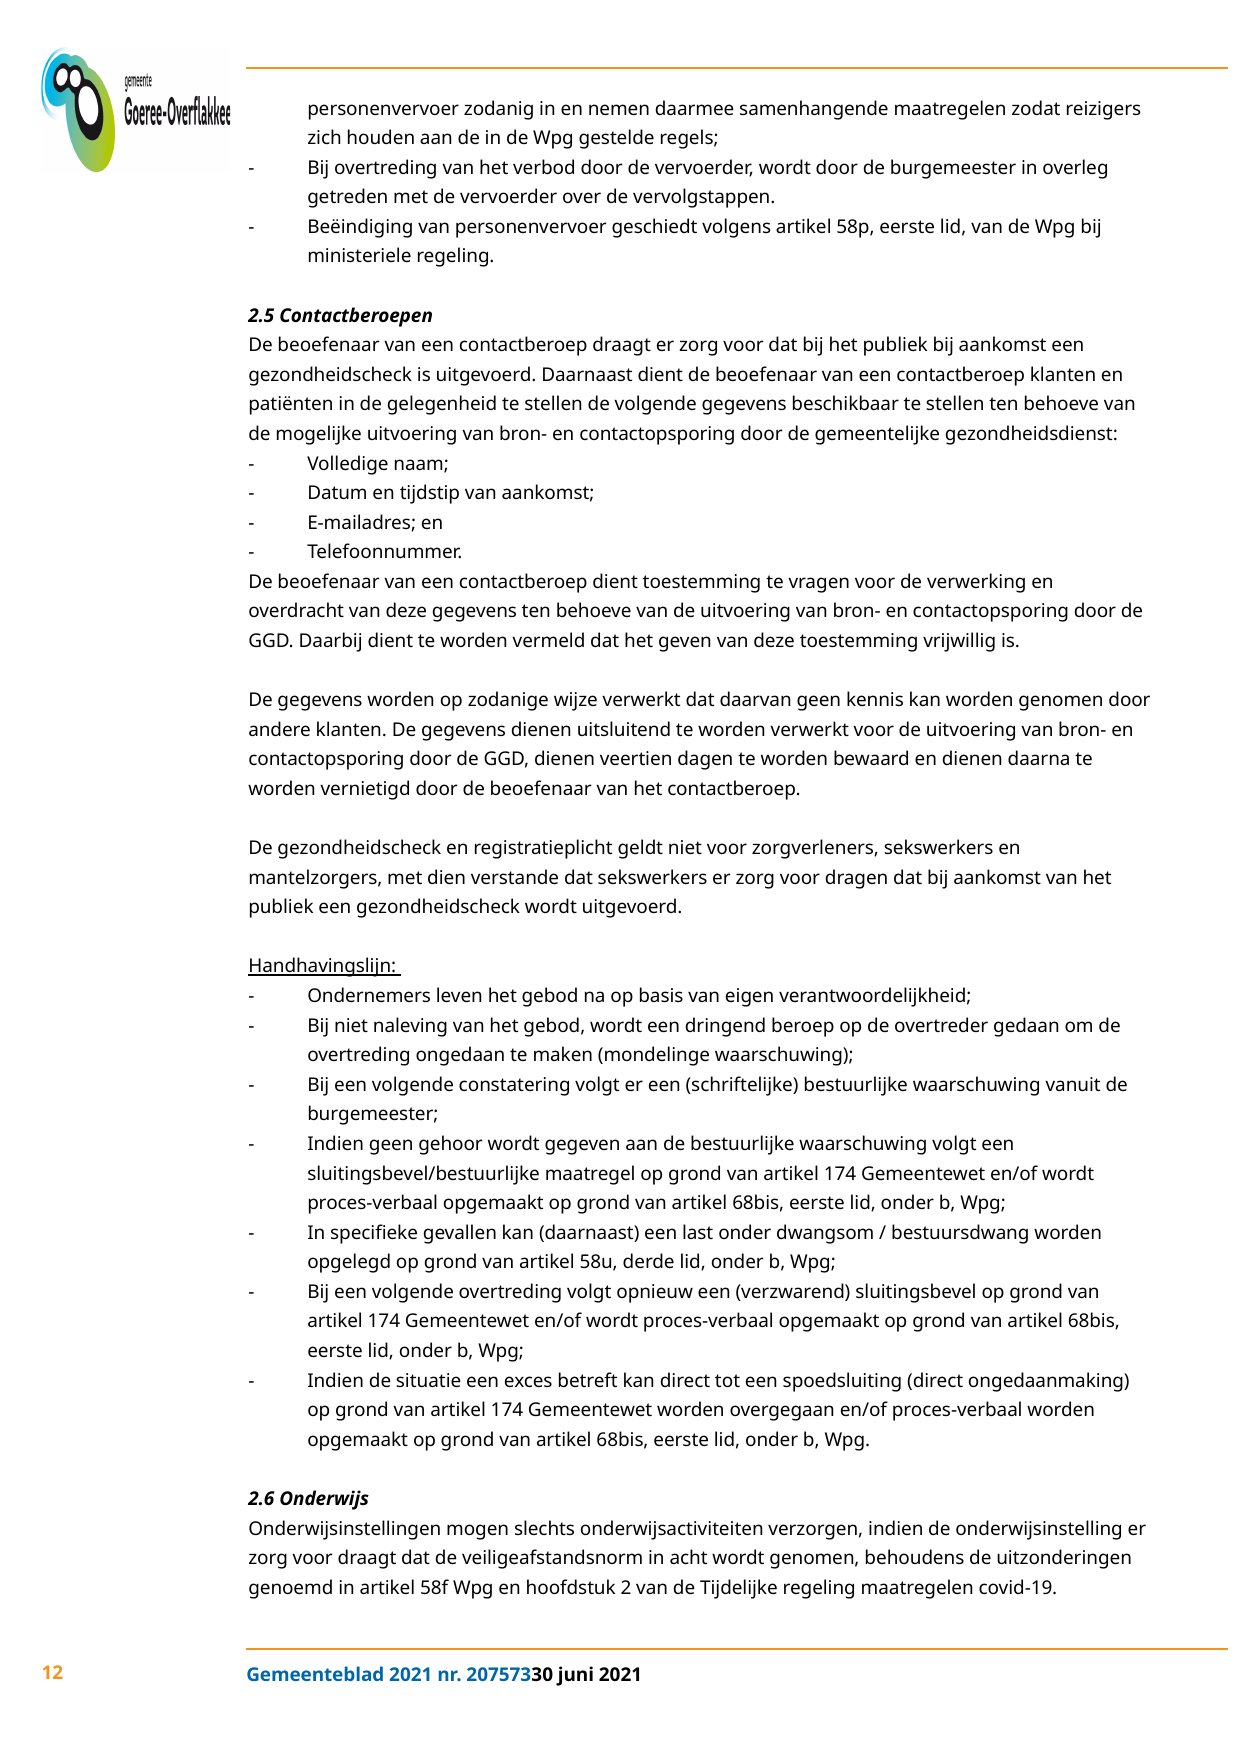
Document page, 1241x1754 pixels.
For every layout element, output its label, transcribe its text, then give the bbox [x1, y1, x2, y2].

list E-mailadres; en [248, 509, 1152, 535]
list Bij een volgende constatering volgt er een (schriftelijke) bestuurlijke waarschuwing vanuit de burgemeester; [248, 1071, 1152, 1126]
list Indien de situatie een exces betreft kan direct tot een spoedsluiting (direct ongedaanmaking) op grond van artikel 174 Gemeentewet worden overgegaan en/of proces-verbaal worden opgemaakt op grond van artikel 68bis, eerste lid, onder b, Wpg. [248, 1367, 1152, 1452]
list Bij niet naleving van het gebod, wordt een dringend beroep op de overtreder gedaan om de overtreding ongedaan te maken (mondelinge waarschuwing); [248, 1012, 1152, 1067]
list personenvervoer zodanig in en nemen daarmee samenhangende maatregelen zodat reizigers zich houden aan de in de Wpg gestelde regels; [248, 95, 1152, 150]
text 2.5 Contactberoepen [248, 302, 1152, 328]
text Handhavingslijn: [248, 953, 1152, 978]
text De beoefenaar van een contactberoep dient toestemming te vragen voor de verwerking en overdracht van deze gegevens ten behoeve van de uitvoering van bron- en contactopsporing door de GGD. Daarbij dient te worden vermeld dat het geven van deze toestemming vrijwillig is. [248, 568, 1152, 653]
list Beëindiging van personenvervoer geschiedt volgens artikel 58p, eerste lid, van de Wpg bij ministeriele regeling. [248, 213, 1152, 268]
list Volledige naam; [248, 450, 1152, 476]
list Telefoonnummer. [248, 538, 1152, 564]
list Indien geen gehoor wordt gegeven aan de bestuurlijke waarschuwing volgt een sluitingsbevel/bestuurlijke maatregel op grond van artikel 174 Gemeentewet en/of wordt proces-verbaal opgemaakt op grond van artikel 68bis, eerste lid, onder b, Wpg; [248, 1130, 1152, 1215]
text De gezondheidscheck en registratieplicht geldt niet voor zorgverleners, sekswerkers en mantelzorgers, met dien verstande dat sekswerkers er zorg voor dragen dat bij aankomst van het publiek een gezondheidscheck wordt uitgevoerd. [248, 834, 1152, 919]
list Bij een volgende overtreding volgt opnieuw een (verzwarend) sluitingsbevel op grond van artikel 174 Gemeentewet en/of wordt proces-verbaal opgemaakt op grond van artikel 68bis, eerste lid, onder b, Wpg; [248, 1278, 1152, 1363]
text De beoefenaar van een contactberoep draagt er zorg voor dat bij het publiek bij aankomst een gezondheidscheck is uitgevoerd. Daarnaast dient de beoefenaar van een contactberoep klanten en patiënten in de gelegenheid te stellen de volgende gegevens beschikbaar te stellen ten behoeve van de mogelijke uitvoering van bron- en contactopsporing door de gemeentelijke gezondheidsdienst: [248, 331, 1152, 446]
list Bij overtreding van het verbod door de vervoerder, wordt door de burgemeester in overleg getreden met de vervoerder over de vervolgstappen. [248, 154, 1152, 209]
picture [41, 47, 231, 172]
list Ondernemers leven het gebod na op basis van eigen verantwoordelijkheid; [248, 982, 1152, 1008]
text Onderwijsinstellingen mogen slechts onderwijsactiviteiten verzorgen, indien de onderwijsinstelling er zorg voor draagt dat de veiligeafstandsnorm in acht wordt genomen, behoudens de uitzonderingen genoemd in artikel 58f Wpg en hoofdstuk 2 van de Tijdelijke regeling maatregelen covid-19. [248, 1515, 1152, 1600]
list In specifieke gevallen kan (daarnaast) een last onder dwangsom / bestuursdwang worden opgelegd op grond van artikel 58u, derde lid, onder b, Wpg; [248, 1219, 1152, 1274]
list Datum en tijdstip van aankomst; [248, 479, 1152, 505]
text 2.6 Onderwijs [248, 1485, 1152, 1511]
text De gegevens worden op zodanige wijze verwerkt dat daarvan geen kennis kan worden genomen door andere klanten. De gegevens dienen uitsluitend te worden verwerkt voor de uitvoering van bron- en contactopsporing door de GGD, dienen veertien dagen te worden bewaard en dienen daarna te worden vernietigd door de beoefenaar van het contactberoep. [248, 686, 1152, 801]
